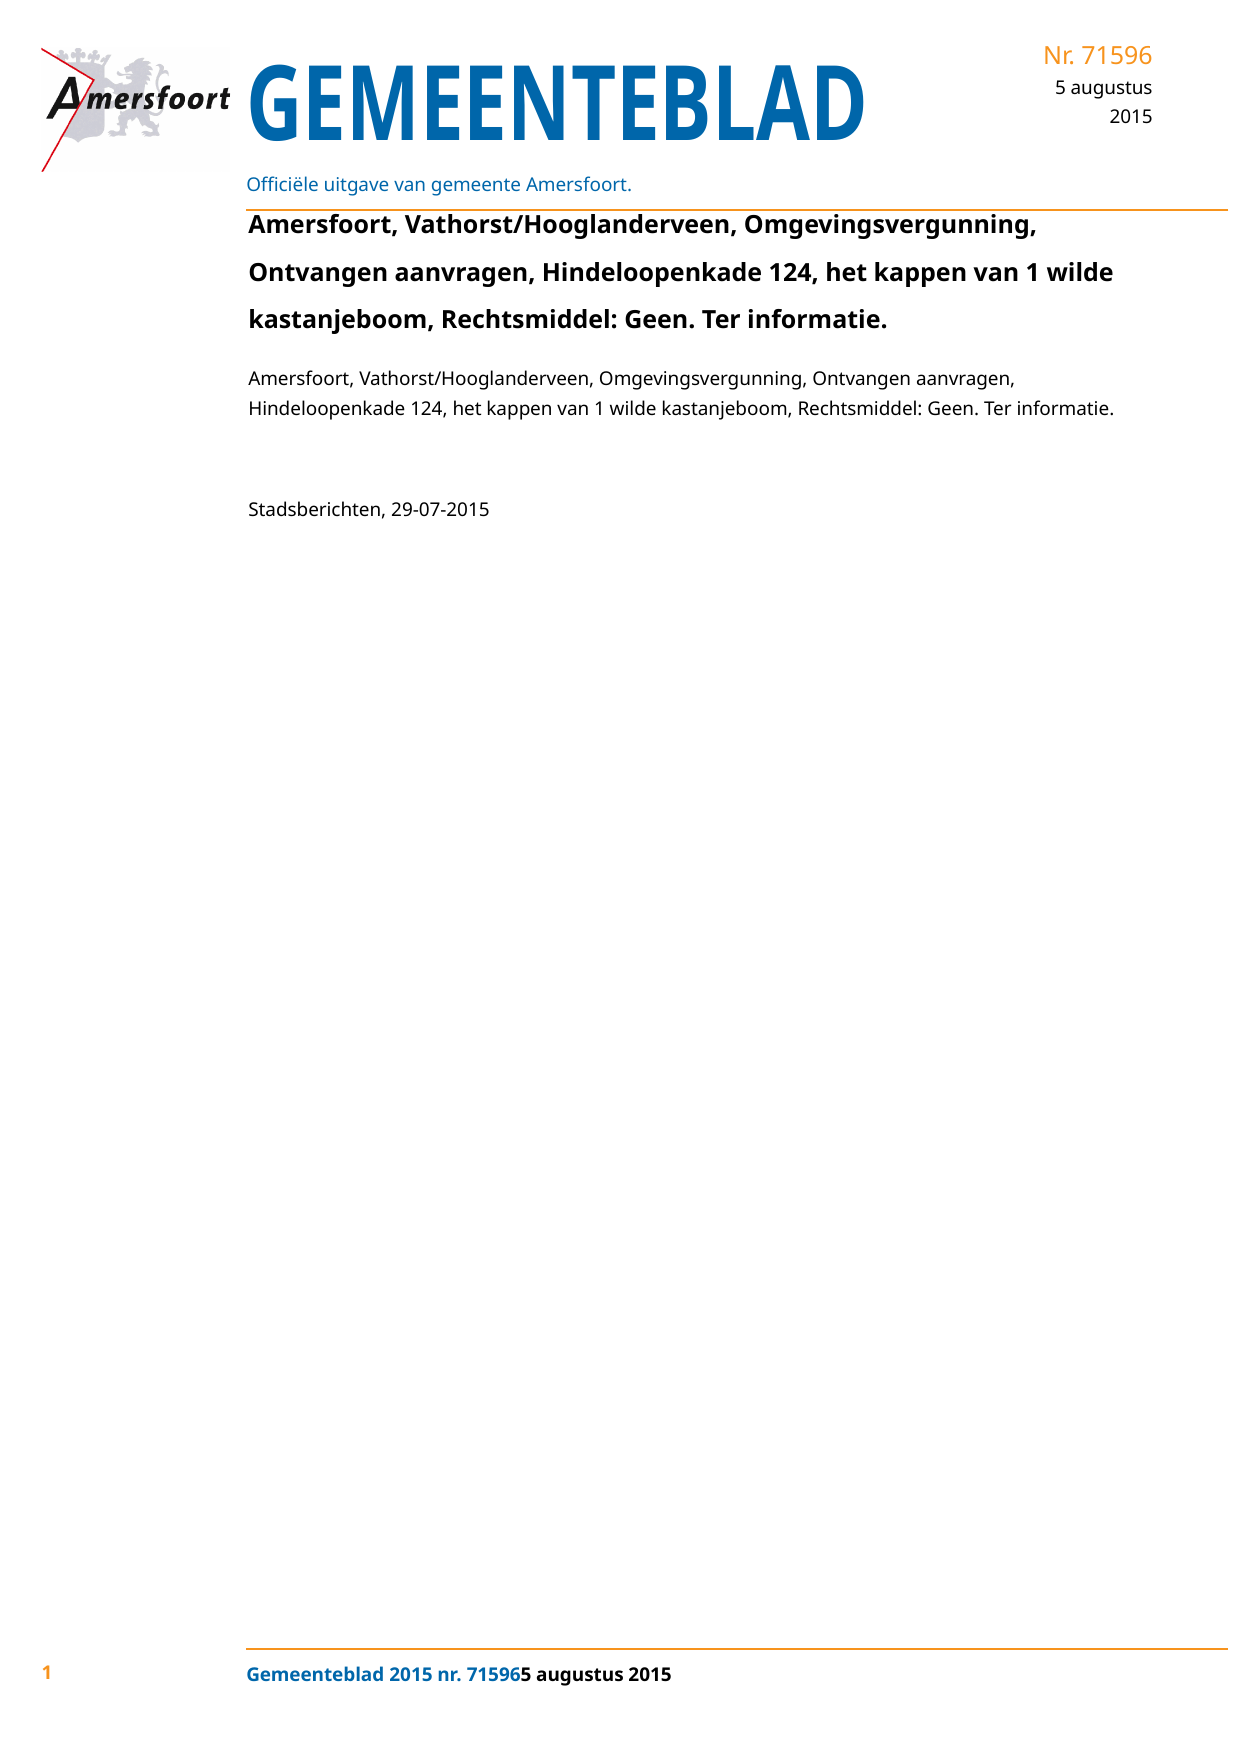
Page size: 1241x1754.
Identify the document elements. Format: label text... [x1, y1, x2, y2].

text Amersfoort, Vathorst/Hooglanderveen, Omgevingsvergunning, Ontvangen aanvragen, Hindeloopenkade 124, het kappen van 1 wilde kastanjeboom, Rechtsmiddel: Geen. Ter informatie. [248, 211, 1152, 336]
text Amersfoort, Vathorst/Hooglanderveen, Omgevingsvergunning, Ontvangen aanvragen, Hindeloopenkade 124, het kappen van 1 wilde kastanjeboom, Rechtsmiddel: Geen. Ter informatie. [248, 366, 1152, 421]
text Stadsberichten, 29-07-2015 [248, 496, 1152, 522]
picture [41, 47, 231, 172]
